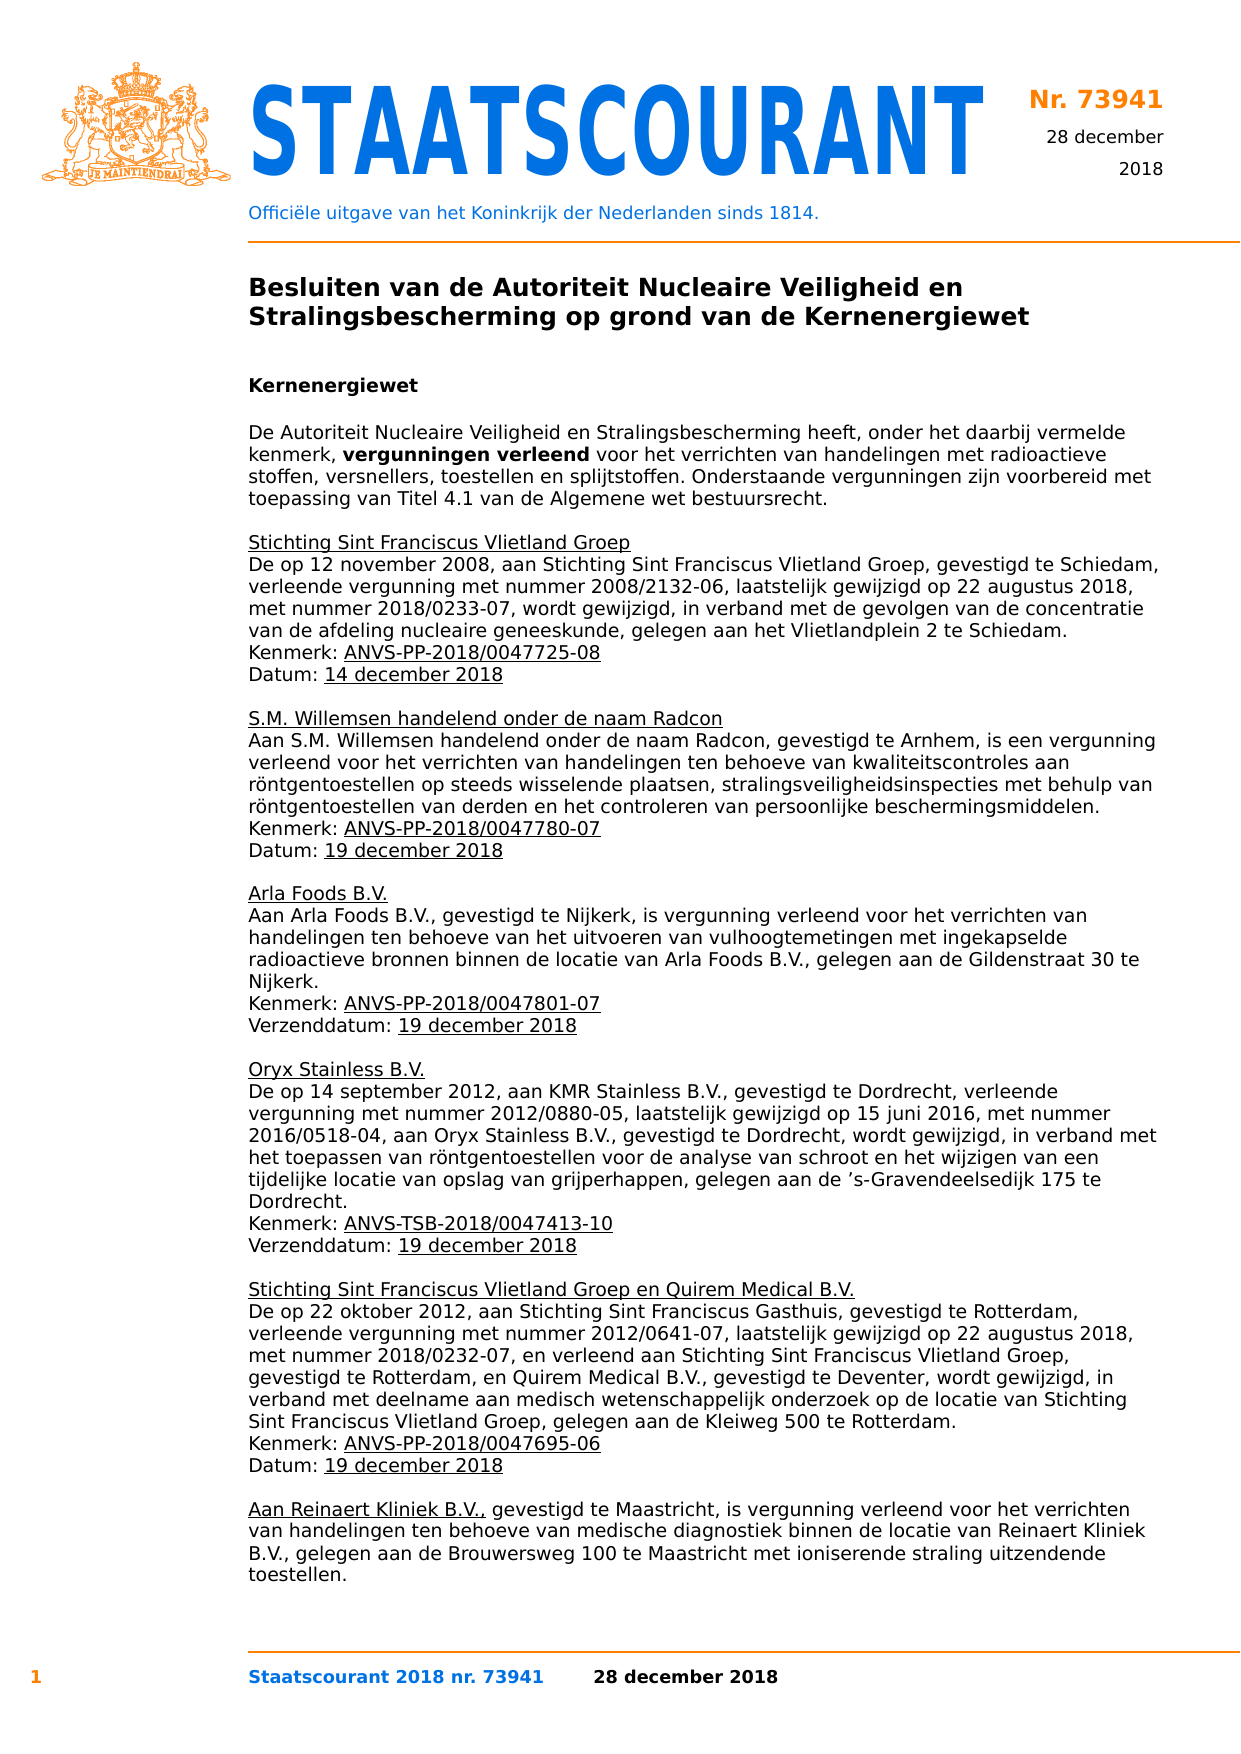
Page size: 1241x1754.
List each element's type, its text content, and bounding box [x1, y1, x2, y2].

text De Autoriteit Nucleaire Veiligheid en Stralingsbescherming heeft, onder het daarbij vermelde kenmerk, vergunningen verleend voor het verrichten van handelingen met radioactieve stoffen, versnellers, toestellen en splijtstoffen. Onderstaande vergunningen zijn voorbereid met toepassing van Titel 4.1 van de Algemene wet bestuursrecht. [248, 422, 1163, 510]
text Datum: 14 december 2018 [248, 664, 1163, 686]
table_cell Officiële uitgave van het Koninkrijk der Nederlanden sinds 1814. [248, 203, 1240, 241]
text Stichting Sint Franciscus Vlietland Groep [248, 532, 1163, 554]
picture [41, 62, 231, 186]
text Kenmerk: ANVS-TSB-2018/0047413-10 [248, 1213, 1163, 1235]
text Verzenddatum: 19 december 2018 [248, 1015, 1163, 1037]
subtitle Kernenergiewet [248, 375, 1163, 397]
text Verzenddatum: 19 december 2018 [248, 1235, 1163, 1257]
subtitle Besluiten van de Autoriteit Nucleaire Veiligheid en Stralingsbescherming op grond van de Kernenergiewet [248, 273, 1163, 331]
text Kenmerk: ANVS-PP-2018/0047695-06 [248, 1433, 1163, 1454]
text Stichting Sint Franciscus Vlietland Groep en Quirem Medical B.V. [248, 1279, 1163, 1301]
table_header STAATSCOURANT [248, 62, 998, 203]
text Aan S.M. Willemsen handelend onder de naam Radcon, gevestigd te Arnhem, is een vergunning verleend voor het verrichten van handelingen ten behoeve van kwaliteitscontroles aan röntgentoestellen op steeds wisselende plaatsen, stralingsveiligheidsinspecties met behulp van röntgentoestellen van derden en het controleren van persoonlijke beschermingsmiddelen. [248, 729, 1163, 817]
text Aan Arla Foods B.V., gevestigd te Nijkerk, is vergunning verleend voor het verrichten van handelingen ten behoeve van het uitvoeren van vulhoogtemetingen met ingekapselde radioactieve bronnen binnen de locatie van Arla Foods B.V., gelegen aan de Gildenstraat 30 te Nijkerk. [248, 905, 1163, 993]
text Kenmerk: ANVS-PP-2018/0047725-08 [248, 642, 1163, 664]
text Oryx Stainless B.V. [248, 1059, 1163, 1081]
text De op 22 oktober 2012, aan Stichting Sint Franciscus Gasthuis, gevestigd te Rotterdam, verleende vergunning met nummer 2012/0641-07, laatstelijk gewijzigd op 22 augustus 2018, met nummer 2018/0232-07, en verleend aan Stichting Sint Franciscus Vlietland Groep, gevestigd te Rotterdam, en Quirem Medical B.V., gevestigd te Deventer, wordt gewijzigd, in verband met deelname aan medisch wetenschappelijk onderzoek op de locatie van Stichting Sint Franciscus Vlietland Groep, gelegen aan de Kleiweg 500 te Rotterdam. [248, 1301, 1163, 1433]
text Kenmerk: ANVS-PP-2018/0047780-07 [248, 817, 1163, 839]
table_header Nr. 73941 [998, 62, 1240, 121]
table_cell 28 december [998, 121, 1240, 153]
table_cell 2018 [998, 153, 1240, 203]
text Arla Foods B.V. [248, 883, 1163, 905]
text S.M. Willemsen handelend onder de naam Radcon [248, 708, 1163, 729]
text De op 14 september 2012, aan KMR Stainless B.V., gevestigd te Dordrecht, verleende vergunning met nummer 2012/0880-05, laatstelijk gewijzigd op 15 juni 2016, met nummer 2016/0518-04, aan Oryx Stainless B.V., gevestigd te Dordrecht, wordt gewijzigd, in verband met het toepassen van röntgentoestellen voor de analyse van schroot en het wijzigen van een tijdelijke locatie van opslag van grijperhappen, gelegen aan de ’s-Gravendeelsedijk 175 te Dordrecht. [248, 1081, 1163, 1213]
text Datum: 19 december 2018 [248, 1454, 1163, 1477]
text Kenmerk: ANVS-PP-2018/0047801-07 [248, 993, 1163, 1015]
text Aan Reinaert Kliniek B.V., gevestigd te Maastricht, is vergunning verleend voor het verrichten van handelingen ten behoeve van medische diagnostiek binnen de locatie van Reinaert Kliniek B.V., gelegen aan de Brouwersweg 100 te Maastricht met ioniserende straling uitzendende toestellen. [248, 1498, 1163, 1586]
text Datum: 19 december 2018 [248, 839, 1163, 861]
table_header [25, 62, 248, 241]
text De op 12 november 2008, aan Stichting Sint Franciscus Vlietland Groep, gevestigd te Schiedam, verleende vergunning met nummer 2008/2132-06, laatstelijk gewijzigd op 22 augustus 2018, met nummer 2018/0233-07, wordt gewijzigd, in verband met de gevolgen van de concentratie van de afdeling nucleaire geneeskunde, gelegen aan het Vlietlandplein 2 te Schiedam. [248, 554, 1163, 642]
